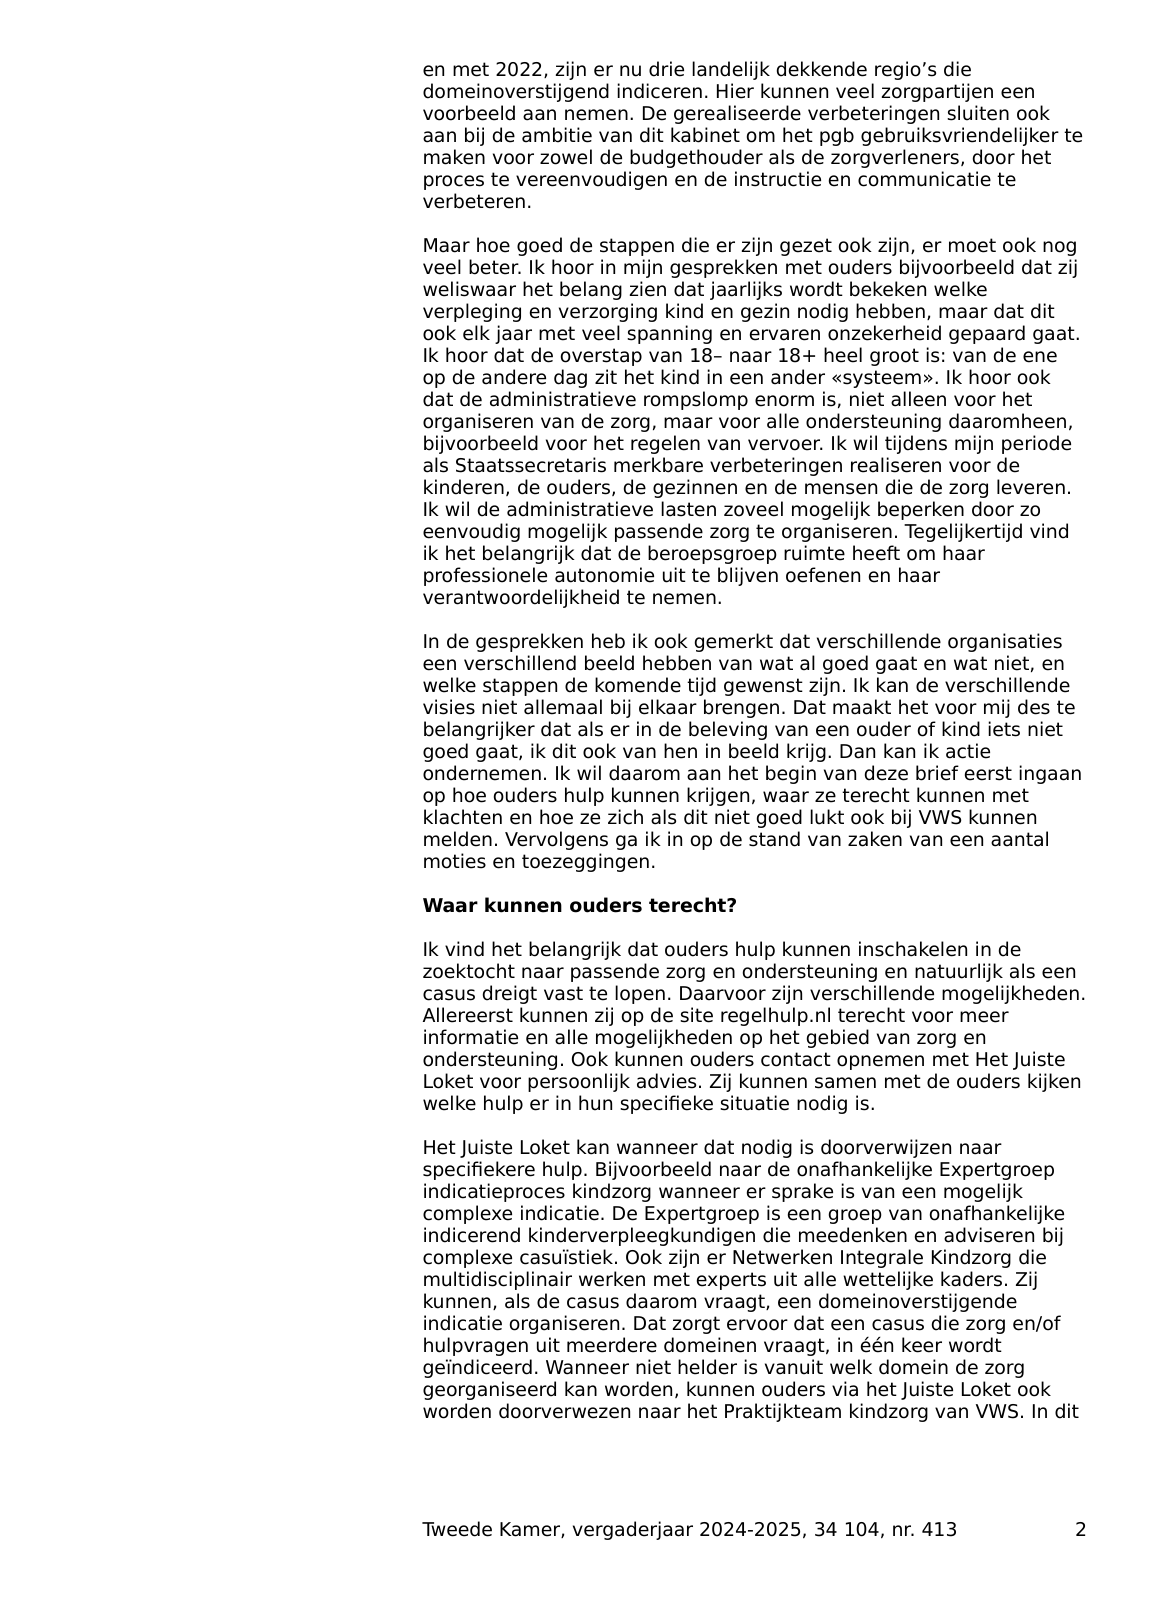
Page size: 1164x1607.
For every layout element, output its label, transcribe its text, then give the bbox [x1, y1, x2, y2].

text In de gesprekken heb ik ook gemerkt dat verschillende organisaties een verschillend beeld hebben van wat al goed gaat en wat niet, en welke stappen de komende tijd gewenst zijn. Ik kan de verschillende visies niet allemaal bij elkaar brengen. Dat maakt het voor mij des te belangrijker dat als er in de beleving van een ouder of kind iets niet goed gaat, ik dit ook van hen in beeld krijg. Dan kan ik actie ondernemen. Ik wil daarom aan het begin van deze brief eerst ingaan op hoe ouders hulp kunnen krijgen, waar ze terecht kunnen met klachten en hoe ze zich als dit niet goed lukt ook bij VWS kunnen melden. Vervolgens ga ik in op de stand van zaken van een aantal moties en toezeggingen. [422, 631, 1087, 873]
text Ik vind het belangrijk dat ouders hulp kunnen inschakelen in de zoektocht naar passende zorg en ondersteuning en natuurlijk als een casus dreigt vast te lopen. Daarvoor zijn verschillende mogelijkheden. Allereerst kunnen zij op de site regelhulp.nl terecht voor meer informatie en alle mogelijkheden op het gebied van zorg en ondersteuning. Ook kunnen ouders contact opnemen met Het Juiste Loket voor persoonlijk advies. Zij kunnen samen met de ouders kijken welke hulp er in hun specifieke situatie nodig is. [422, 939, 1087, 1115]
text Maar hoe goed de stappen die er zijn gezet ook zijn, er moet ook nog veel beter. Ik hoor in mijn gesprekken met ouders bijvoorbeeld dat zij weliswaar het belang zien dat jaarlijks wordt bekeken welke verpleging en verzorging kind en gezin nodig hebben, maar dat dit ook elk jaar met veel spanning en ervaren onzekerheid gepaard gaat. Ik hoor dat de overstap van 18– naar 18+ heel groot is: van de ene op de andere dag zit het kind in een ander «systeem». Ik hoor ook dat de administratieve rompslomp enorm is, niet alleen voor het organiseren van de zorg, maar voor alle ondersteuning daaromheen, bijvoorbeeld voor het regelen van vervoer. Ik wil tijdens mijn periode als Staatssecretaris merkbare verbeteringen realiseren voor de kinderen, de ouders, de gezinnen en de mensen die de zorg leveren. Ik wil de administratieve lasten zoveel mogelijk beperken door zo eenvoudig mogelijk passende zorg te organiseren. Tegelijkertijd vind ik het belangrijk dat de beroepsgroep ruimte heeft om haar professionele autonomie uit te blijven oefenen en haar verantwoordelijkheid te nemen. [422, 235, 1087, 609]
text Het Juiste Loket kan wanneer dat nodig is doorverwijzen naar specifiekere hulp. Bijvoorbeeld naar de onafhankelijke Expertgroep indicatieproces kindzorg wanneer er sprake is van een mogelijk complexe indicatie. De Expertgroep is een groep van onafhankelijke indicerend kinderverpleegkundigen die meedenken en adviseren bij complexe casuïstiek. Ook zijn er Netwerken Integrale Kindzorg die multidisciplinair werken met experts uit alle wettelijke kaders. Zij kunnen, als de casus daarom vraagt, een domeinoverstijgende indicatie organiseren. Dat zorgt ervoor dat een casus die zorg en/of hulpvragen uit meerdere domeinen vraagt, in één keer wordt geïndiceerd. Wanneer niet helder is vanuit welk domein de zorg georganiseerd kan worden, kunnen ouders via het Juiste Loket ook worden doorverwezen naar het Praktijkteam kindzorg van VWS. In dit [422, 1137, 1087, 1423]
text en met 2022, zijn er nu drie landelijk dekkende regio’s die domeinoverstijgend indiceren. Hier kunnen veel zorgpartijen een voorbeeld aan nemen. De gerealiseerde verbeteringen sluiten ook aan bij de ambitie van dit kabinet om het pgb gebruiksvriendelijker te maken voor zowel de budgethouder als de zorgverleners, door het proces te vereenvoudigen en de instructie en communicatie te verbeteren. [422, 59, 1087, 213]
subtitle Waar kunnen ouders terecht? [422, 895, 1087, 917]
